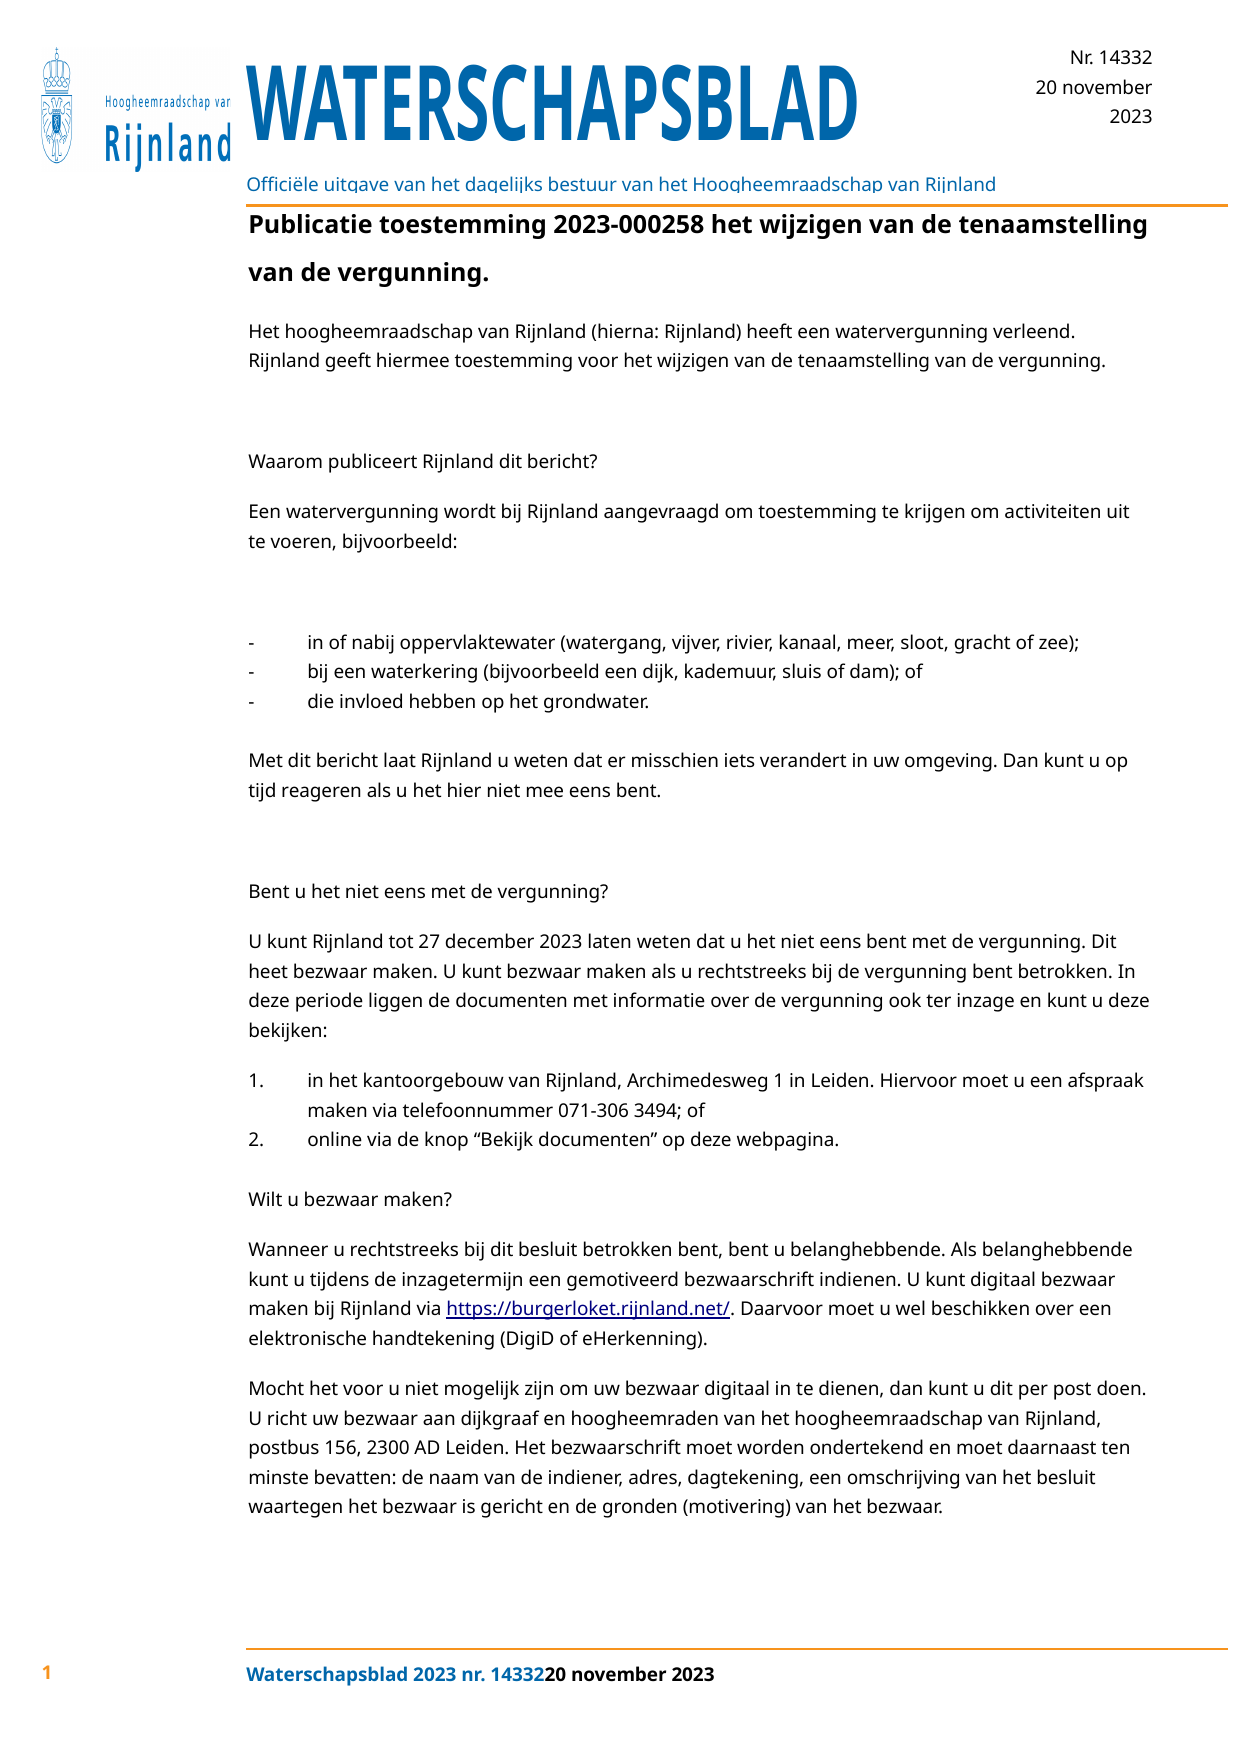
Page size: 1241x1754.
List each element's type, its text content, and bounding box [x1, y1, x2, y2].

picture [41, 47, 231, 172]
text Mocht het voor u niet mogelijk zijn om uw bezwaar digitaal in te dienen, dan kunt u dit per post doen. U richt uw bezwaar aan dijkgraaf en hoogheemraden van het hoogheemraadschap van Rijnland, postbus 156, 2300 AD Leiden. Het bezwaarschrift moet worden ondertekend en moet daarnaast ten minste bevatten: de naam van de indiener, adres, dagtekening, een omschrijving van het besluit waartegen het bezwaar is gericht en de gronden (motivering) van het bezwaar. [248, 1375, 1152, 1519]
text Bent u het niet eens met de vergunning? [248, 878, 1152, 904]
text Waarom publiceert Rijnland dit bericht? [248, 448, 1152, 474]
list bij een waterkering (bijvoorbeeld een dijk, kademuur, sluis of dam); of [248, 659, 1152, 684]
list online via de knop “Bekijk documenten” op deze webpagina. [248, 1127, 1152, 1152]
text Wanneer u rechtstreeks bij dit besluit betrokken bent, bent u belanghebbende. Als belanghebbende kunt u tijdens de inzagetermijn een gemotiveerd bezwaarschrift indienen. U kunt digitaal bezwaar maken bij Rijnland via https://burgerloket.rijnland.net/. Daarvoor moet u wel beschikken over een elektronische handtekening (DigiD of eHerkenning). [248, 1236, 1152, 1351]
text Met dit bericht laat Rijnland u weten dat er misschien iets verandert in uw omgeving. Dan kunt u op tijd reageren als u het hier niet mee eens bent. [248, 747, 1152, 803]
text Publicatie toestemming 2023-000258 het wijzigen van de tenaamstelling van de vergunning. [248, 207, 1152, 288]
list in of nabij oppervlaktewater (watergang, vijver, rivier, kanaal, meer, sloot, gracht of zee); [248, 629, 1152, 655]
list die invloed hebben op het grondwater. [248, 688, 1152, 714]
text Het hoogheemraadschap van Rijnland (hierna: Rijnland) heeft een watervergunning verleend. Rijnland geeft hiermee toestemming voor het wijzigen van de tenaamstelling van de vergunning. [248, 318, 1152, 373]
text U kunt Rijnland tot 27 december 2023 laten weten dat u het niet eens bent met de vergunning. Dit heet bezwaar maken. U kunt bezwaar maken als u rechtstreeks bij de vergunning bent betrokken. In deze periode liggen de documenten met informatie over de vergunning ook ter inzage en kunt u deze bekijken: [248, 928, 1152, 1043]
text Wilt u bezwaar maken? [248, 1186, 1152, 1212]
list in het kantoorgebouw van Rijnland, Archimedesweg 1 in Leiden. Hiervoor moet u een afspraak maken via telefoonnummer 071-306 3494; of [248, 1067, 1152, 1123]
text Een watervergunning wordt bij Rijnland aangevraagd om toestemming te krijgen om activiteiten uit te voeren, bijvoorbeeld: [248, 499, 1152, 554]
